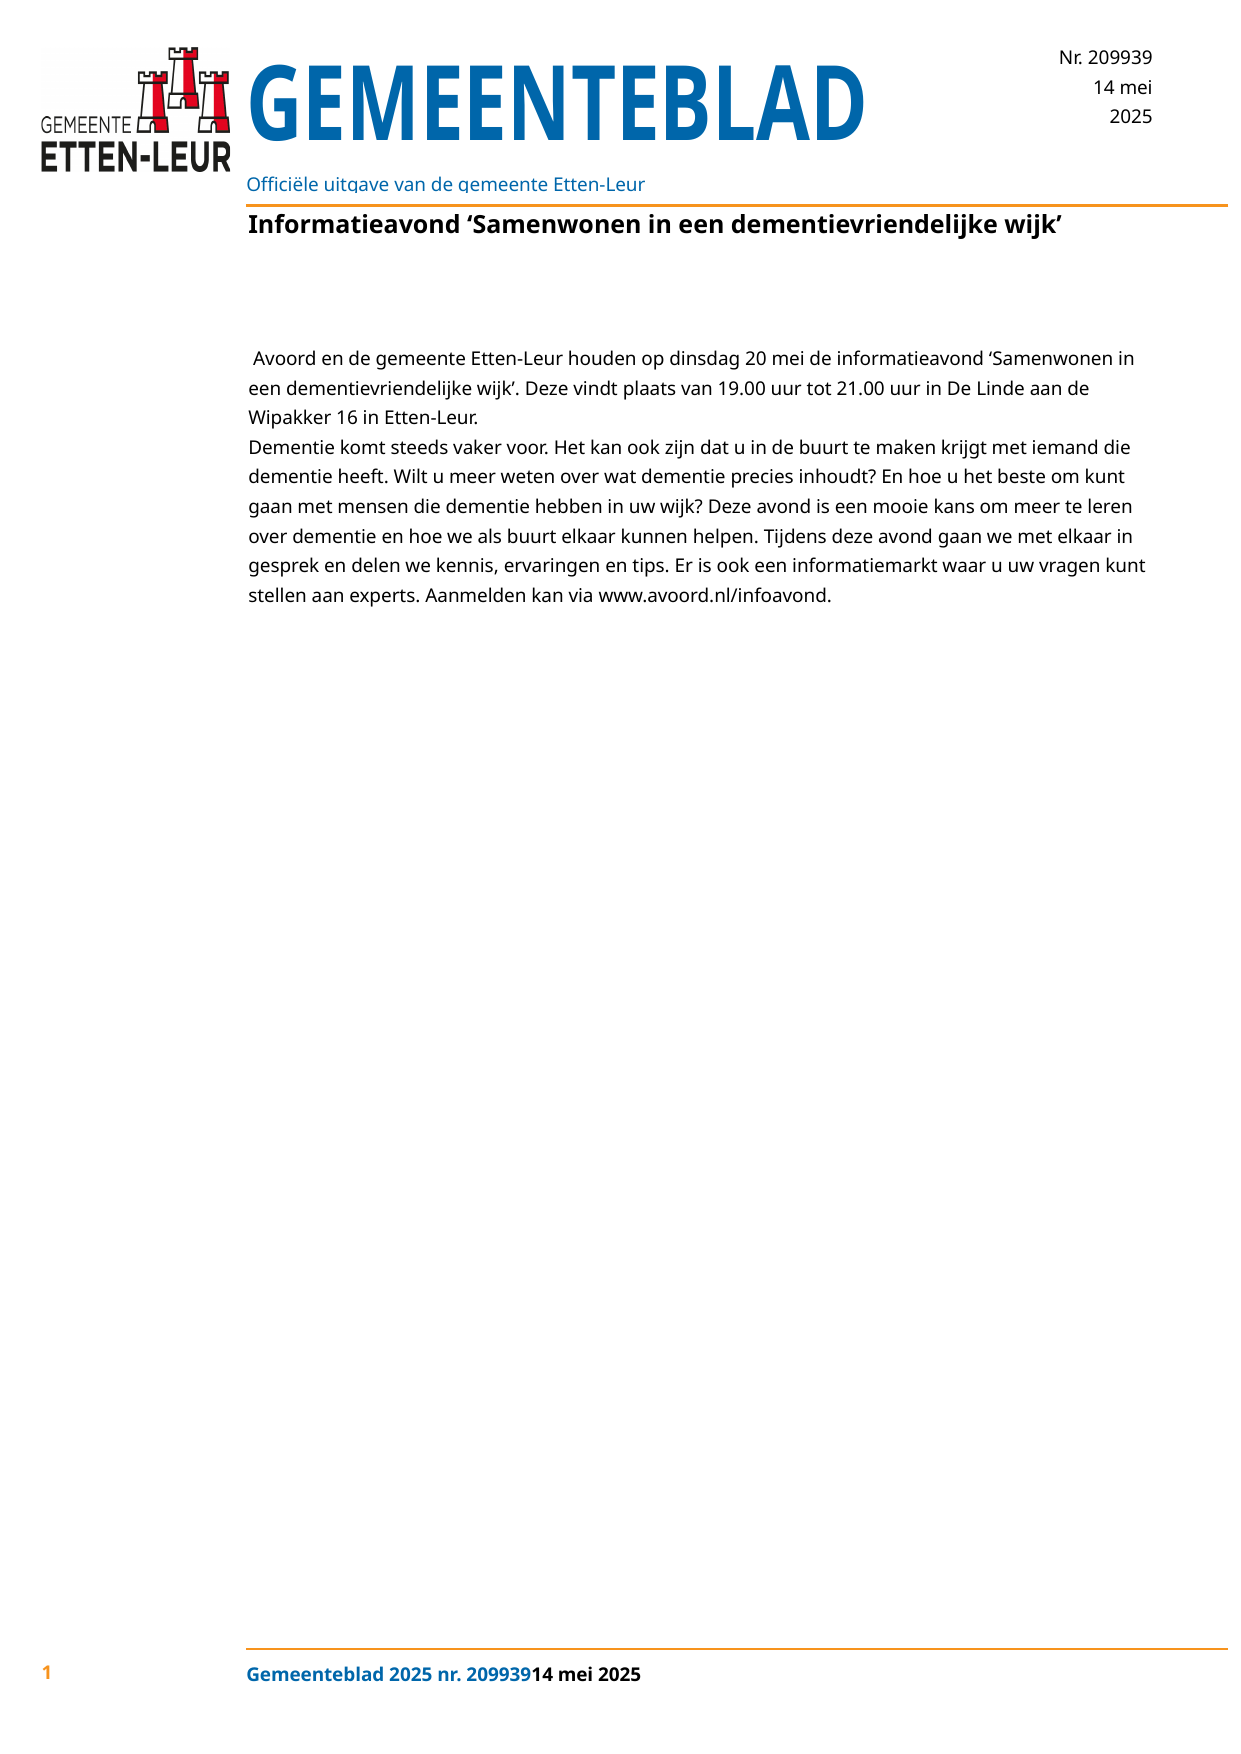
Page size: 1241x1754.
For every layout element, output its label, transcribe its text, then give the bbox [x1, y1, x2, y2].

picture [41, 47, 231, 172]
text Dementie komt steeds vaker voor. Het kan ook zijn dat u in de buurt te maken krijgt met iemand die dementie heeft. Wilt u meer weten over wat dementie precies inhoudt? En hoe u het beste om kunt gaan met mensen die dementie hebben in uw wijk? Deze avond is een mooie kans om meer te leren over dementie en hoe we als buurt elkaar kunnen helpen. Tijdens deze avond gaan we met elkaar in gesprek en delen we kennis, ervaringen en tips. Er is ook een informatiemarkt waar u uw vragen kunt stellen aan experts. Aanmelden kan via www.avoord.nl/infoavond. [248, 434, 1152, 608]
text Avoord en de gemeente Etten-Leur houden op dinsdag 20 mei de informatieavond ‘Samenwonen in een dementievriendelijke wijk’. Deze vindt plaats van 19.00 uur tot 21.00 uur in De Linde aan de Wipakker 16 in Etten-Leur. [248, 345, 1152, 430]
text Informatieavond ‘Samenwonen in een dementievriendelijke wijk’ [248, 207, 1152, 241]
